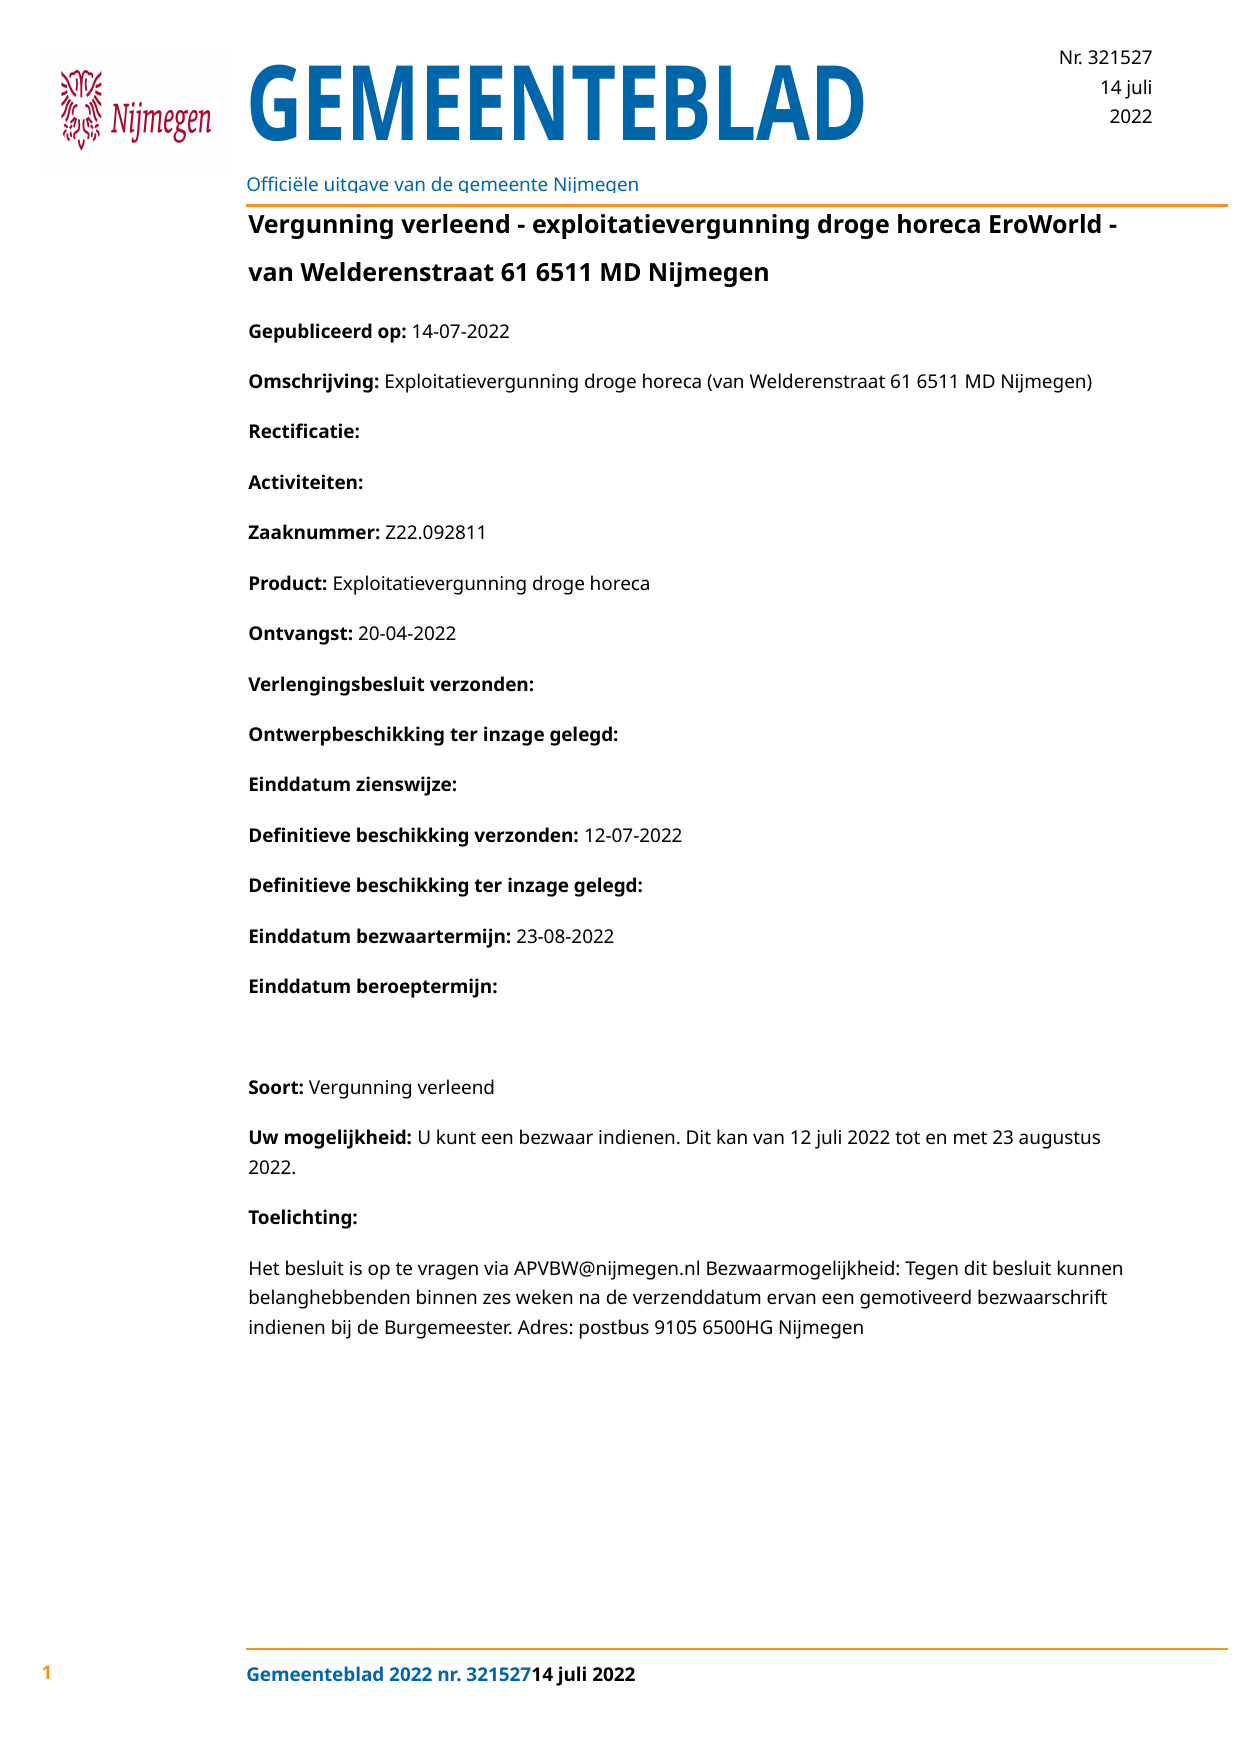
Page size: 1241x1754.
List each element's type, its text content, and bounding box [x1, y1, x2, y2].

text Verlengingsbesluit verzonden: [248, 671, 1152, 697]
text Uw mogelijkheid: U kunt een bezwaar indienen. Dit kan van 12 juli 2022 tot en met 23 augustus 2022. [248, 1124, 1152, 1180]
picture [41, 47, 231, 172]
text Einddatum zienswijze: [248, 772, 1152, 797]
text Vergunning verleend - exploitatievergunning droge horeca EroWorld - van Welderenstraat 61 6511 MD Nijmegen [248, 207, 1152, 288]
text Ontwerpbeschikking ter inzage gelegd: [248, 721, 1152, 747]
text Toelichting: [248, 1204, 1152, 1230]
text Einddatum bezwaartermijn: 23-08-2022 [248, 923, 1152, 949]
text Omschrijving: Exploitatievergunning droge horeca (van Welderenstraat 61 6511 MD Nijmegen) [248, 368, 1152, 394]
text Gepubliceerd op: 14-07-2022 [248, 318, 1152, 344]
text Activiteiten: [248, 469, 1152, 495]
text Einddatum beroeptermijn: [248, 973, 1152, 999]
text Soort: Vergunning verleend [248, 1074, 1152, 1100]
text Ontvangst: 20-04-2022 [248, 620, 1152, 646]
text Definitieve beschikking verzonden: 12-07-2022 [248, 822, 1152, 848]
text Definitieve beschikking ter inzage gelegd: [248, 872, 1152, 898]
text Rectificatie: [248, 419, 1152, 444]
text Het besluit is op te vragen via APVBW@nijmegen.nl Bezwaarmogelijkheid: Tegen dit besluit kunnen belanghebbenden binnen zes weken na de verzenddatum ervan een gemotiveerd bezwaarschrift indienen bij de Burgemeester. Adres: postbus 9105 6500HG Nijmegen [248, 1255, 1152, 1340]
text Product: Exploitatievergunning droge horeca [248, 570, 1152, 596]
text Zaaknummer: Z22.092811 [248, 519, 1152, 545]
